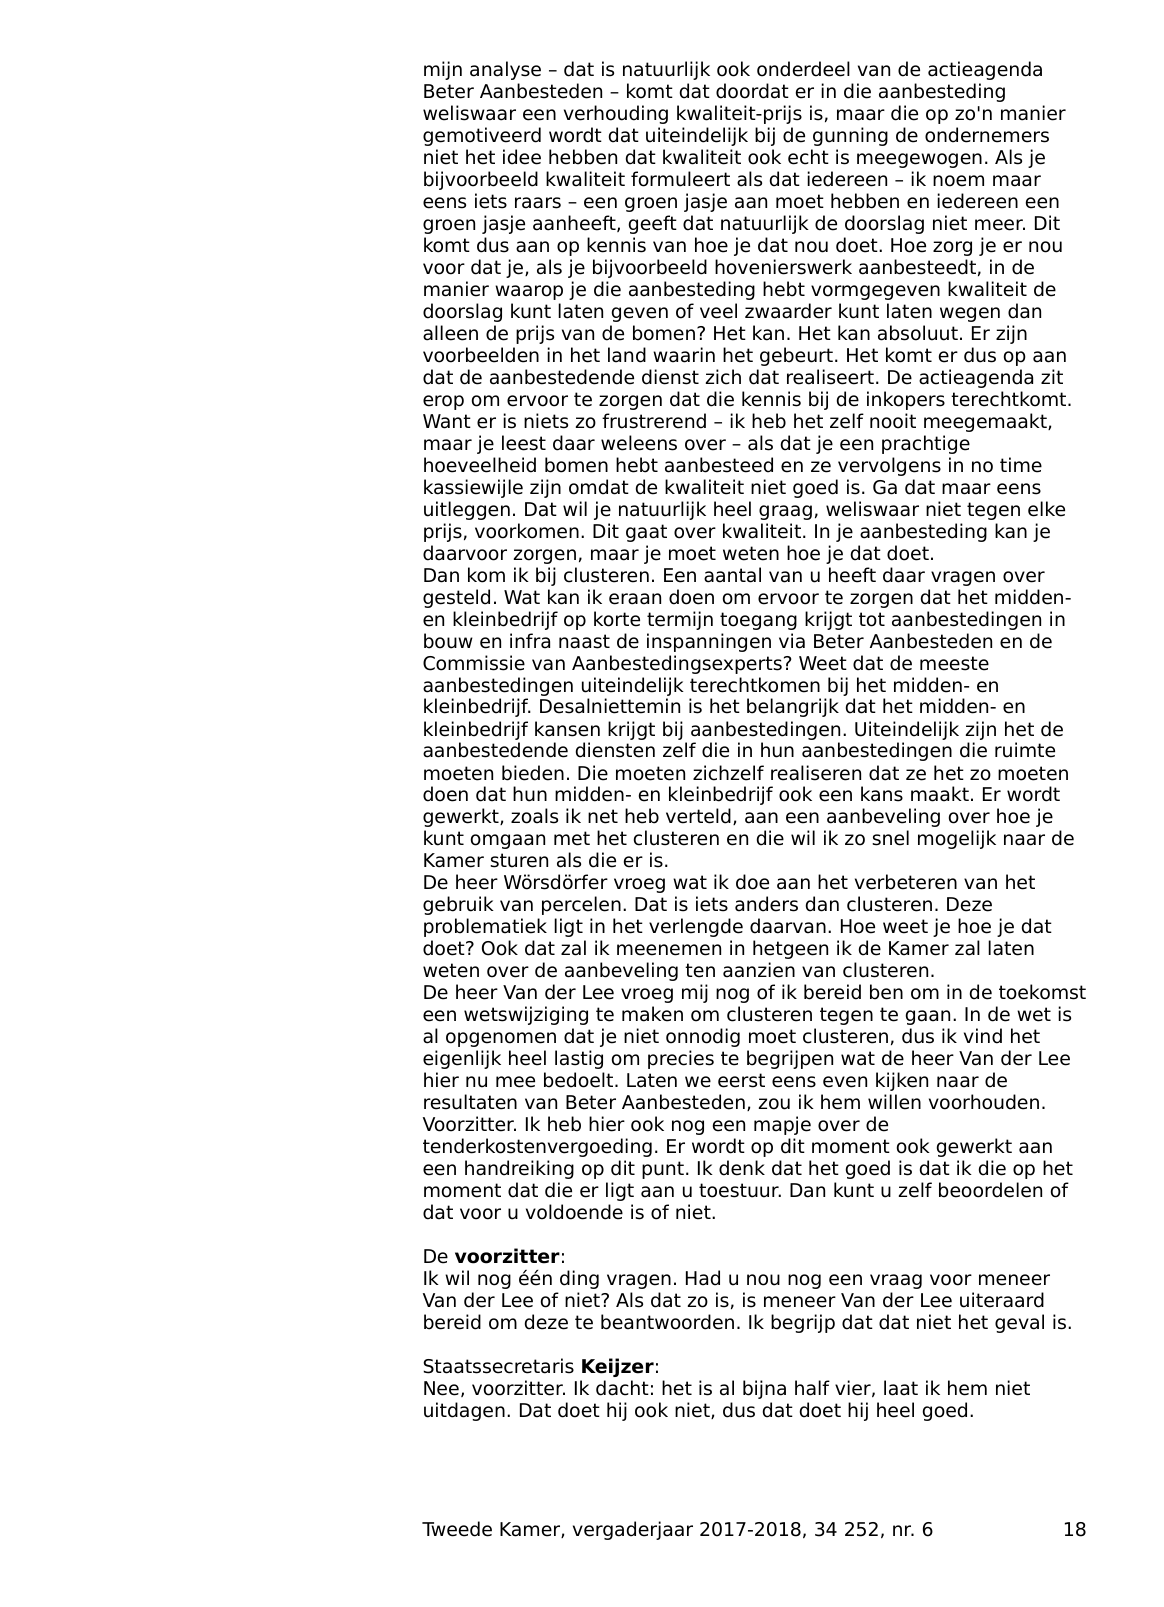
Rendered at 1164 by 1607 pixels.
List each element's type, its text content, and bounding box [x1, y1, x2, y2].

text De heer Wörsdörfer vroeg wat ik doe aan het verbeteren van het gebruik van percelen. Dat is iets anders dan clusteren. Deze problematiek ligt in het verlengde daarvan. Hoe weet je hoe je dat doet? Ook dat zal ik meenemen in hetgeen ik de Kamer zal laten weten over de aanbeveling ten aanzien van clusteren. [422, 872, 1087, 982]
text Staatssecretaris Keijzer: [422, 1356, 1087, 1378]
text De voorzitter: [422, 1246, 1087, 1268]
text De heer Van der Lee vroeg mij nog of ik bereid ben om in de toekomst een wetswijziging te maken om clusteren tegen te gaan. In de wet is al opgenomen dat je niet onnodig moet clusteren, dus ik vind het eigenlijk heel lastig om precies te begrijpen wat de heer Van der Lee hier nu mee bedoelt. Laten we eerst eens even kijken naar de resultaten van Beter Aanbesteden, zou ik hem willen voorhouden. [422, 982, 1087, 1114]
text Nee, voorzitter. Ik dacht: het is al bijna half vier, laat ik hem niet uitdagen. Dat doet hij ook niet, dus dat doet hij heel goed. [422, 1378, 1087, 1422]
text mijn analyse – dat is natuurlijk ook onderdeel van de actieagenda Beter Aanbesteden – komt dat doordat er in die aanbesteding weliswaar een verhouding kwaliteit-prijs is, maar die op zo'n manier gemotiveerd wordt dat uiteindelijk bij de gunning de ondernemers niet het idee hebben dat kwaliteit ook echt is meegewogen. Als je bijvoorbeeld kwaliteit formuleert als dat iedereen – ik noem maar eens iets raars – een groen jasje aan moet hebben en iedereen een groen jasje aanheeft, geeft dat natuurlijk de doorslag niet meer. Dit komt dus aan op kennis van hoe je dat nou doet. Hoe zorg je er nou voor dat je, als je bijvoorbeeld hovenierswerk aanbesteedt, in de manier waarop je die aanbesteding hebt vormgegeven kwaliteit de doorslag kunt laten geven of veel zwaarder kunt laten wegen dan alleen de prijs van de bomen? Het kan. Het kan absoluut. Er zijn voorbeelden in het land waarin het gebeurt. Het komt er dus op aan dat de aanbestedende dienst zich dat realiseert. De actieagenda zit erop om ervoor te zorgen dat die kennis bij de inkopers terechtkomt. Want er is niets zo frustrerend – ik heb het zelf nooit meegemaakt, maar je leest daar weleens over – als dat je een prachtige hoeveelheid bomen hebt aanbesteed en ze vervolgens in no time kassiewijle zijn omdat de kwaliteit niet goed is. Ga dat maar eens uitleggen. Dat wil je natuurlijk heel graag, weliswaar niet tegen elke prijs, voorkomen. Dit gaat over kwaliteit. In je aanbesteding kan je daarvoor zorgen, maar je moet weten hoe je dat doet. [422, 59, 1087, 564]
text Voorzitter. Ik heb hier ook nog een mapje over de tenderkostenvergoeding. Er wordt op dit moment ook gewerkt aan een handreiking op dit punt. Ik denk dat het goed is dat ik die op het moment dat die er ligt aan u toestuur. Dan kunt u zelf beoordelen of dat voor u voldoende is of niet. [422, 1114, 1087, 1224]
text Ik wil nog één ding vragen. Had u nou nog een vraag voor meneer Van der Lee of niet? Als dat zo is, is meneer Van der Lee uiteraard bereid om deze te beantwoorden. Ik begrijp dat dat niet het geval is. [422, 1268, 1087, 1334]
text Dan kom ik bij clusteren. Een aantal van u heeft daar vragen over gesteld. Wat kan ik eraan doen om ervoor te zorgen dat het midden- en kleinbedrijf op korte termijn toegang krijgt tot aanbestedingen in bouw en infra naast de inspanningen via Beter Aanbesteden en de Commissie van Aanbestedingsexperts? Weet dat de meeste aanbestedingen uiteindelijk terechtkomen bij het midden- en kleinbedrijf. Desalniettemin is het belangrijk dat het midden- en kleinbedrijf kansen krijgt bij aanbestedingen. Uiteindelijk zijn het de aanbestedende diensten zelf die in hun aanbestedingen die ruimte moeten bieden. Die moeten zichzelf realiseren dat ze het zo moeten doen dat hun midden- en kleinbedrijf ook een kans maakt. Er wordt gewerkt, zoals ik net heb verteld, aan een aanbeveling over hoe je kunt omgaan met het clusteren en die wil ik zo snel mogelijk naar de Kamer sturen als die er is. [422, 564, 1087, 872]
